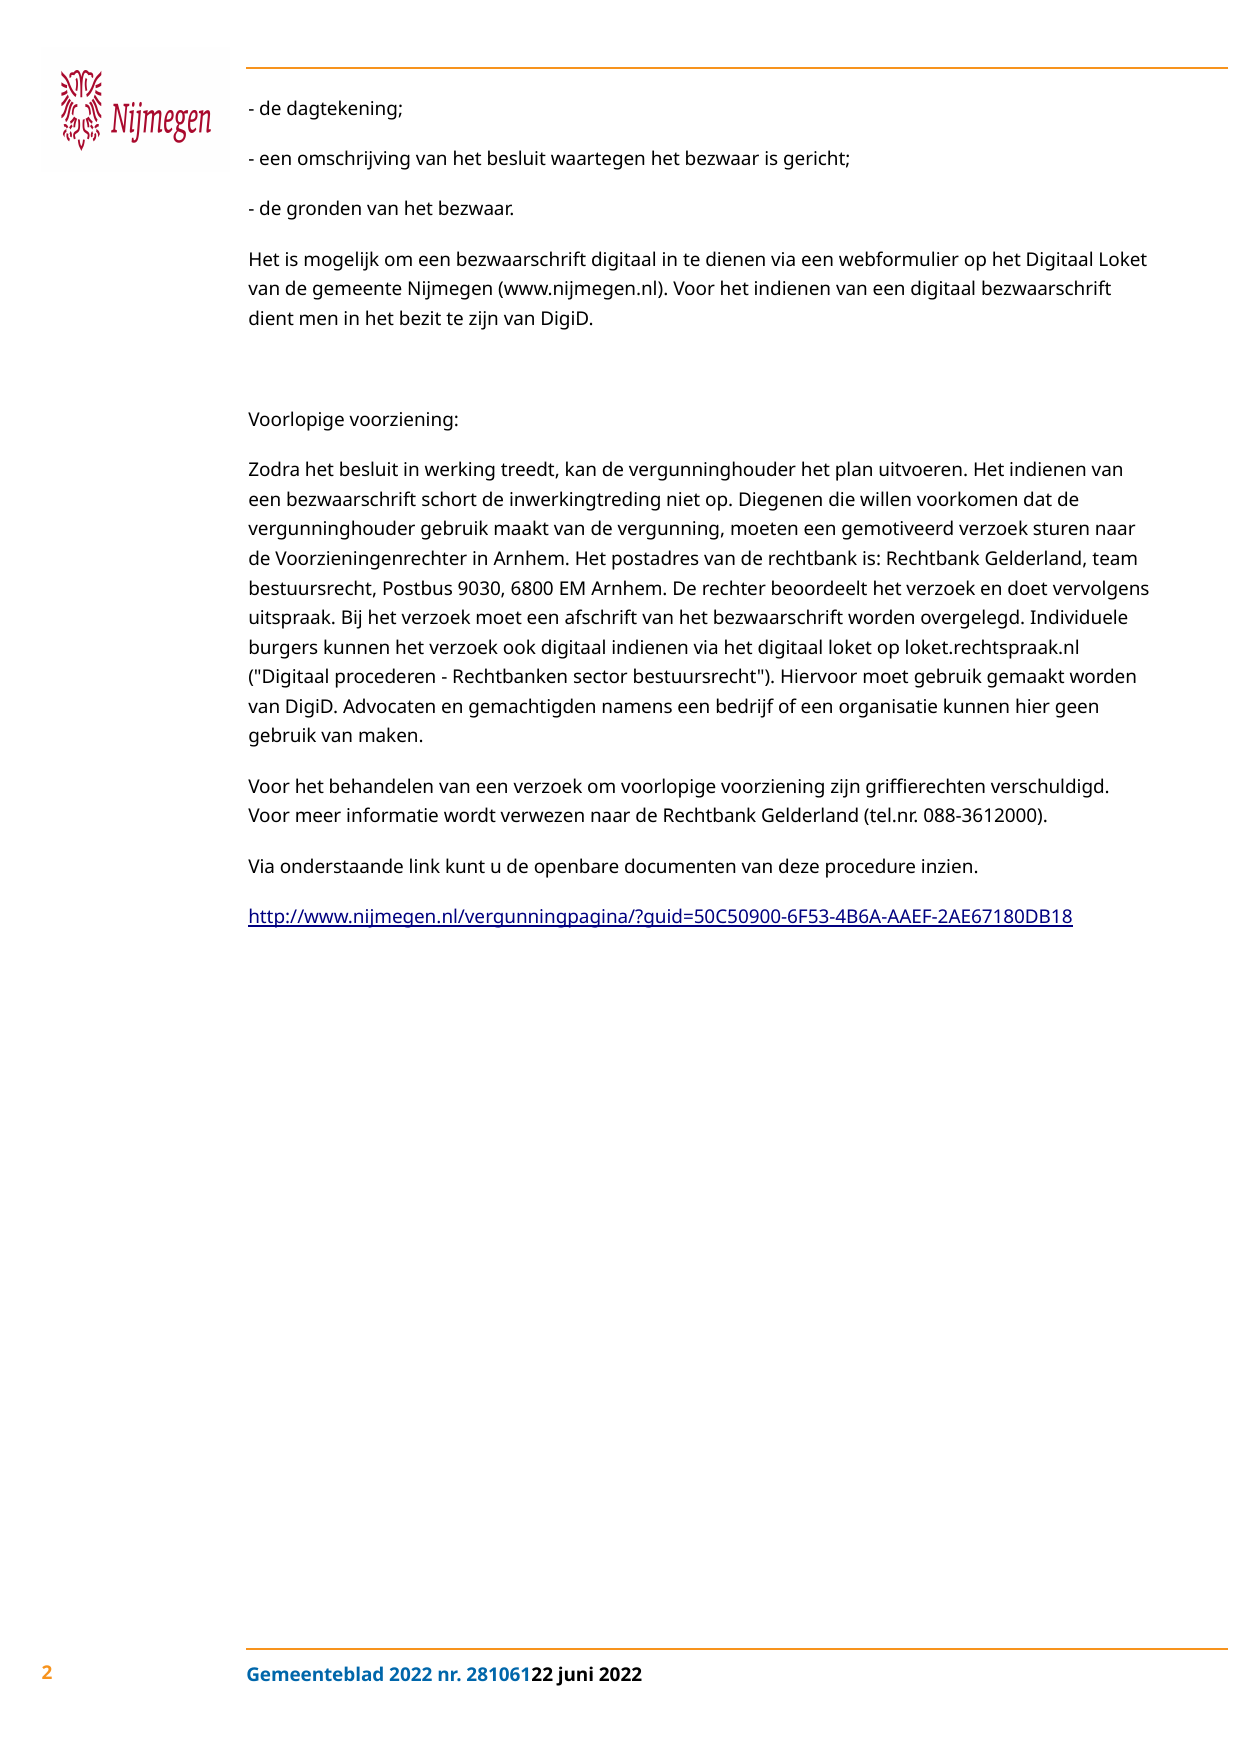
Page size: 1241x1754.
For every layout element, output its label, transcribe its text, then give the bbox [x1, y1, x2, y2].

text - de dagtekening; [248, 95, 1152, 121]
text - de gronden van het bezwaar. [248, 196, 1152, 221]
text Via onderstaande link kunt u de openbare documenten van deze procedure inzien. [248, 853, 1152, 879]
text http://www.nijmegen.nl/vergunningpagina/?guid=50C50900-6F53-4B6A-AAEF-2AE67180DB18 [248, 903, 1152, 929]
text Het is mogelijk om een bezwaarschrift digitaal in te dienen via een webformulier op het Digitaal Loket van de gemeente Nijmegen (www.nijmegen.nl). Voor het indienen van een digitaal bezwaarschrift dient men in het bezit te zijn van DigiD. [248, 246, 1152, 331]
text Zodra het besluit in werking treedt, kan de vergunninghouder het plan uitvoeren. Het indienen van een bezwaarschrift schort de inwerkingtreding niet op. Diegenen die willen voorkomen dat de vergunninghouder gebruik maakt van de vergunning, moeten een gemotiveerd verzoek sturen naar de Voorzieningenrechter in Arnhem. Het postadres van de rechtbank is: Rechtbank Gelderland, team bestuursrecht, Postbus 9030, 6800 EM Arnhem. De rechter beoordeelt het verzoek en doet vervolgens uitspraak. Bij het verzoek moet een afschrift van het bezwaarschrift worden overgelegd. Individuele burgers kunnen het verzoek ook digitaal indienen via het digitaal loket op loket.rechtspraak.nl ("Digitaal procederen - Rechtbanken sector bestuursrecht"). Hiervoor moet gebruik gemaakt worden van DigiD. Advocaten en gemachtigden namens een bedrijf of een organisatie kunnen hier geen gebruik van maken. [248, 456, 1152, 748]
picture [41, 47, 231, 172]
text Voor het behandelen van een verzoek om voorlopige voorziening zijn griffierechten verschuldigd. Voor meer informatie wordt verwezen naar de Rechtbank Gelderland (tel.nr. 088-3612000). [248, 773, 1152, 828]
text - een omschrijving van het besluit waartegen het bezwaar is gericht; [248, 145, 1152, 171]
text Voorlopige voorziening: [248, 406, 1152, 432]
